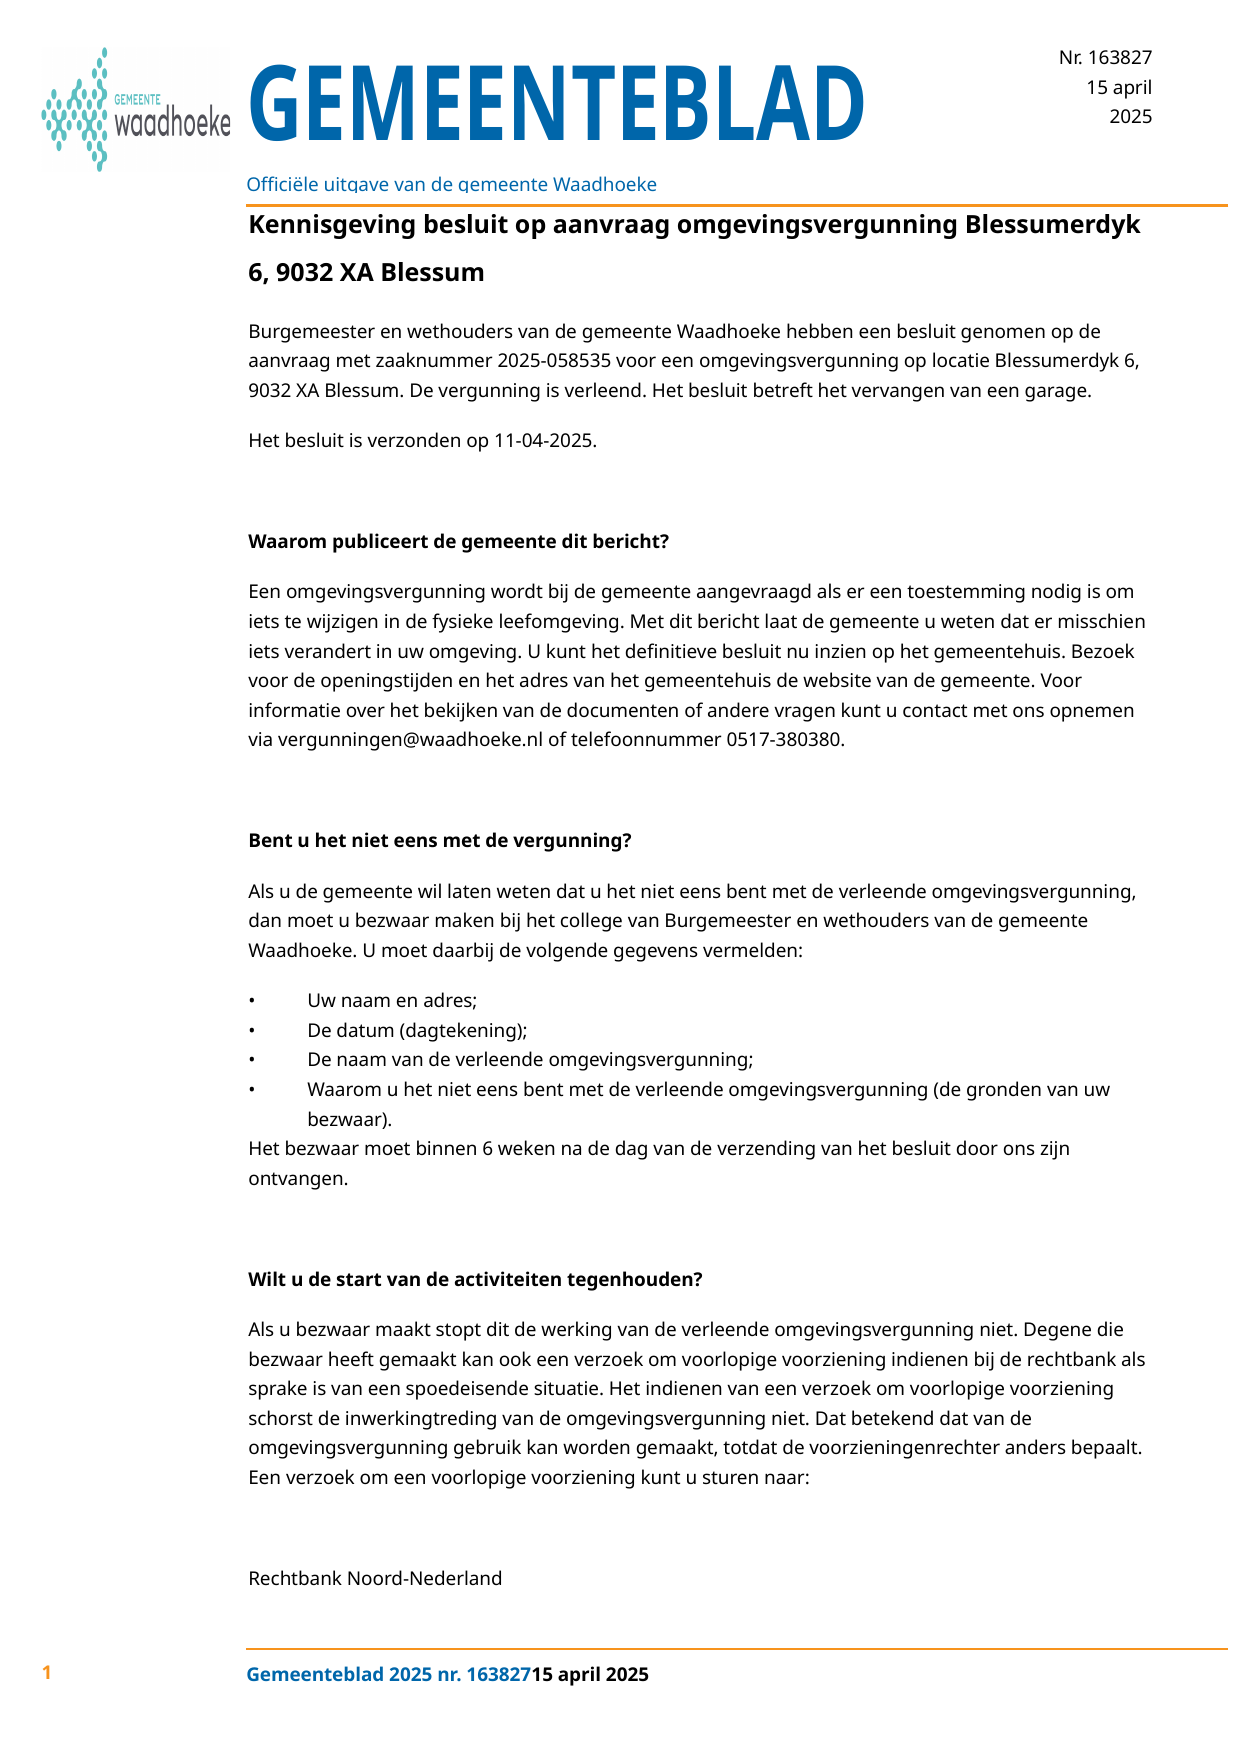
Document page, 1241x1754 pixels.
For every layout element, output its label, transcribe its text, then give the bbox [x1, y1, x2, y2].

text Een omgevingsvergunning wordt bij de gemeente aangevraagd als er een toestemming nodig is om iets te wijzigen in de fysieke leefomgeving. Met dit bericht laat de gemeente u weten dat er misschien iets verandert in uw omgeving. U kunt het definitieve besluit nu inzien op het gemeentehuis. Bezoek voor de openingstijden en het adres van het gemeentehuis de website van de gemeente. Voor informatie over het bekijken van de documenten of andere vragen kunt u contact met ons opnemen via vergunningen@waadhoeke.nl of telefoonnummer 0517-380380. [248, 579, 1152, 752]
list Waarom u het niet eens bent met de verleende omgevingsvergunning (de gronden van uw bezwaar). [248, 1076, 1152, 1132]
text Bent u het niet eens met de vergunning? [248, 827, 1152, 853]
picture [41, 47, 231, 172]
text Burgemeester en wethouders van de gemeente Waadhoeke hebben een besluit genomen op de aanvraag met zaaknummer 2025-058535 voor een omgevingsvergunning op locatie Blessumerdyk 6, 9032 XA Blessum. De vergunning is verleend. Het besluit betreft het vervangen van een garage. [248, 318, 1152, 403]
list Uw naam en adres; [248, 987, 1152, 1013]
text Kennisgeving besluit op aanvraag omgevingsvergunning Blessumerdyk 6, 9032 XA Blessum [248, 207, 1152, 288]
text Het bezwaar moet binnen 6 weken na de dag van de verzending van het besluit door ons zijn ontvangen. [248, 1135, 1152, 1191]
text Als u bezwaar maakt stopt dit de werking van de verleende omgevingsvergunning niet. Degene die bezwaar heeft gemaakt kan ook een verzoek om voorlopige voorziening indienen bij de rechtbank als sprake is van een spoedeisende situatie. Het indienen van een verzoek om voorlopige voorziening schorst de inwerkingtreding van de omgevingsvergunning niet. Dat betekend dat van de omgevingsvergunning gebruik kan worden gemaakt, totdat de voorzieningenrechter anders bepaalt. Een verzoek om een voorlopige voorziening kunt u sturen naar: [248, 1316, 1152, 1490]
text Wilt u de start van de activiteiten tegenhouden? [248, 1266, 1152, 1292]
list De naam van de verleende omgevingsvergunning; [248, 1047, 1152, 1072]
text Het besluit is verzonden op 11-04-2025. [248, 427, 1152, 453]
text Waarom publiceert de gemeente dit bericht? [248, 528, 1152, 554]
text Als u de gemeente wil laten weten dat u het niet eens bent met de verleende omgevingsvergunning, dan moet u bezwaar maken bij het college van Burgemeester en wethouders van de gemeente Waadhoeke. U moet daarbij de volgende gegevens vermelden: [248, 878, 1152, 963]
list De datum (dagtekening); [248, 1017, 1152, 1043]
text Rechtbank Noord-Nederland [248, 1565, 1152, 1591]
